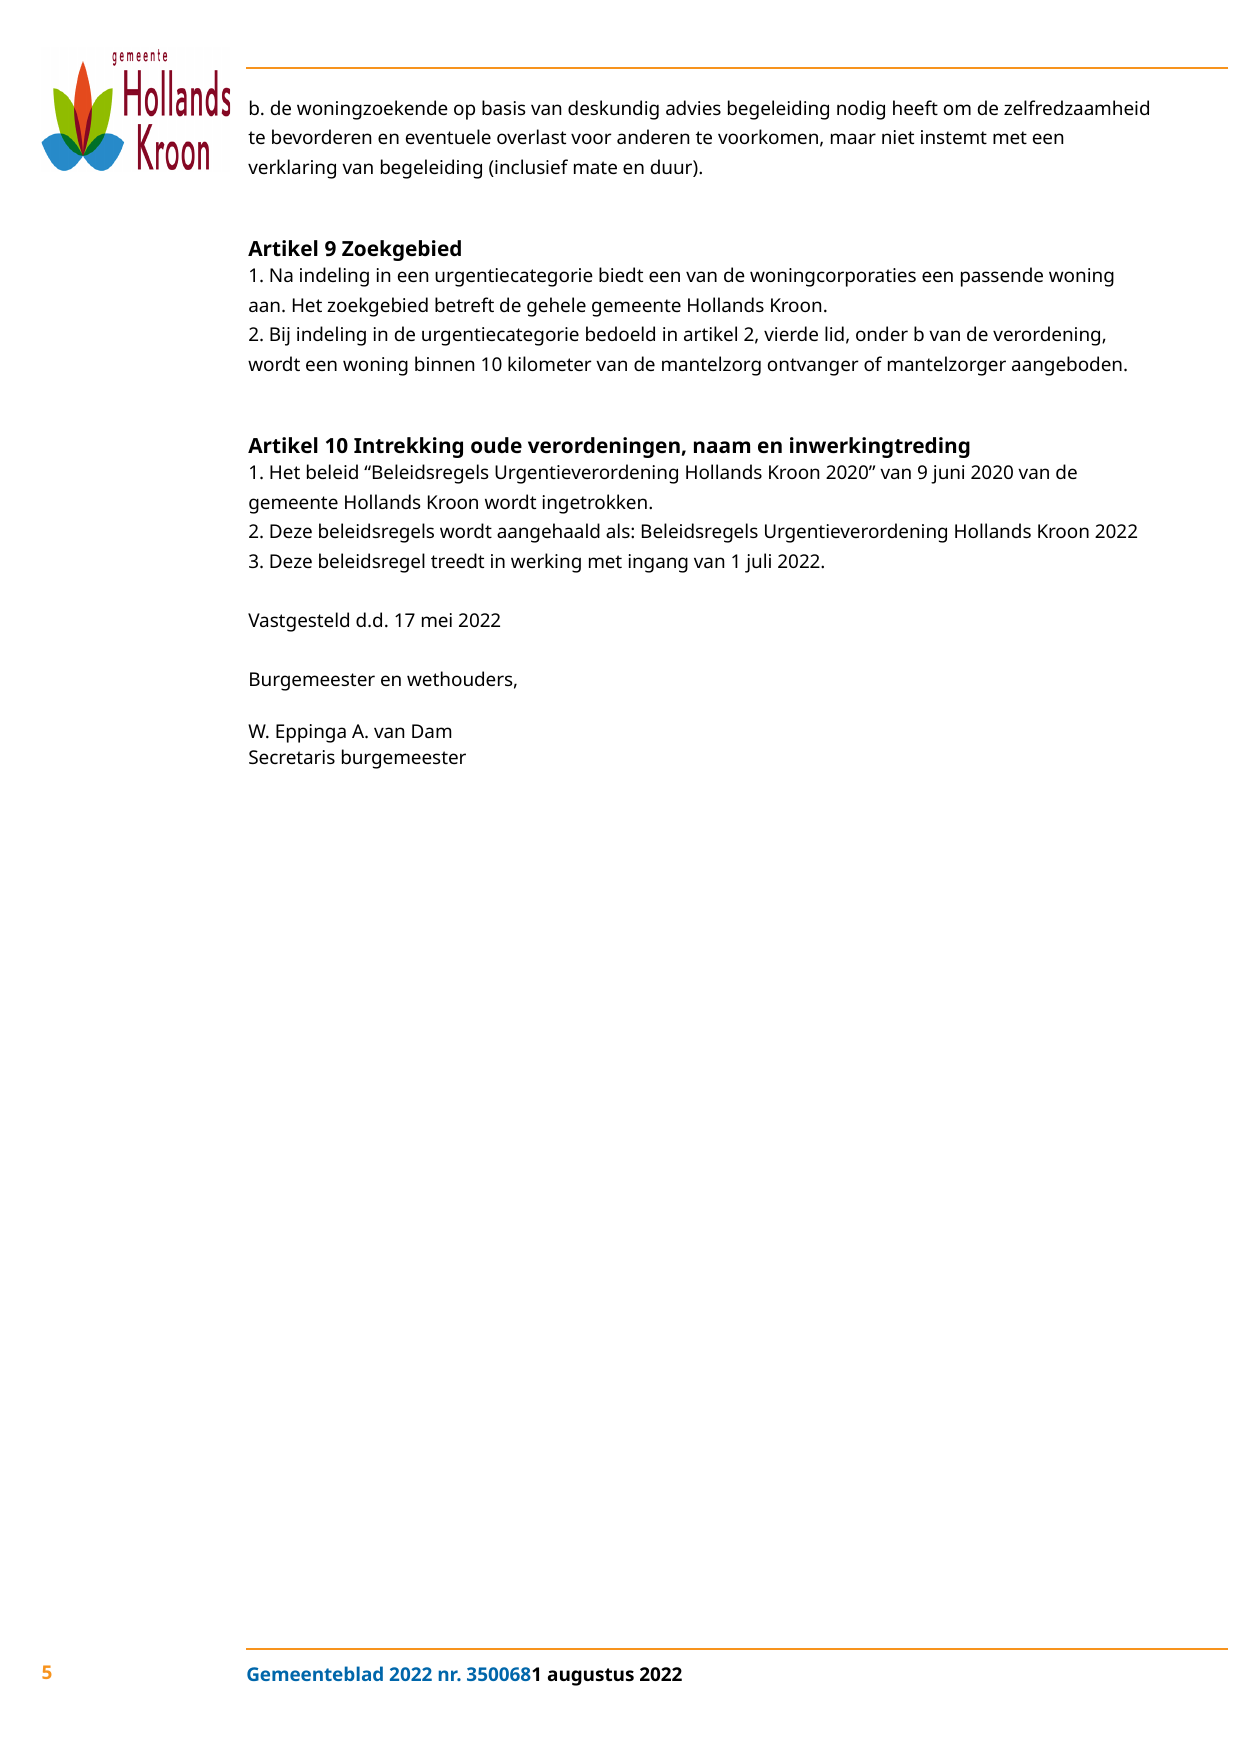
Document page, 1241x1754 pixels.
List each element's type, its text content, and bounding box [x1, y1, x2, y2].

text Secretaris burgemeester [248, 744, 1152, 769]
text 1. Het beleid “Beleidsregels Urgentieverordening Hollands Kroon 2020” van 9 juni 2020 van de gemeente Hollands Kroon wordt ingetrokken. [248, 459, 1152, 515]
picture [41, 47, 231, 172]
text Vastgesteld d.d. 17 mei 2022 [248, 607, 1152, 633]
text 2. Bij indeling in de urgentiecategorie bedoeld in artikel 2, vierde lid, onder b van de verordening, wordt een woning binnen 10 kilometer van de mantelzorg ontvanger of mantelzorger aangeboden. [248, 322, 1152, 377]
text 3. Deze beleidsregel treedt in werking met ingang van 1 juli 2022. [248, 548, 1152, 574]
text W. Eppinga A. van Dam [248, 718, 1152, 744]
text 1. Na indeling in een urgentiecategorie biedt een van de woningcorporaties een passende woning aan. Het zoekgebied betreft de gehele gemeente Hollands Kroon. [248, 262, 1152, 318]
text 2. Deze beleidsregels wordt aangehaald als: Beleidsregels Urgentieverordening Hollands Kroon 2022 [248, 519, 1152, 544]
text Artikel 10 Intrekking oude verordeningen, naam en inwerkingtreding [248, 431, 1152, 459]
text Burgemeester en wethouders, [248, 667, 1152, 692]
text b. de woningzoekende op basis van deskundig advies begeleiding nodig heeft om de zelfredzaamheid te bevorderen en eventuele overlast voor anderen te voorkomen, maar niet instemt met een verklaring van begeleiding (inclusief mate en duur). [248, 95, 1152, 180]
text Artikel 9 Zoekgebied [248, 234, 1152, 262]
